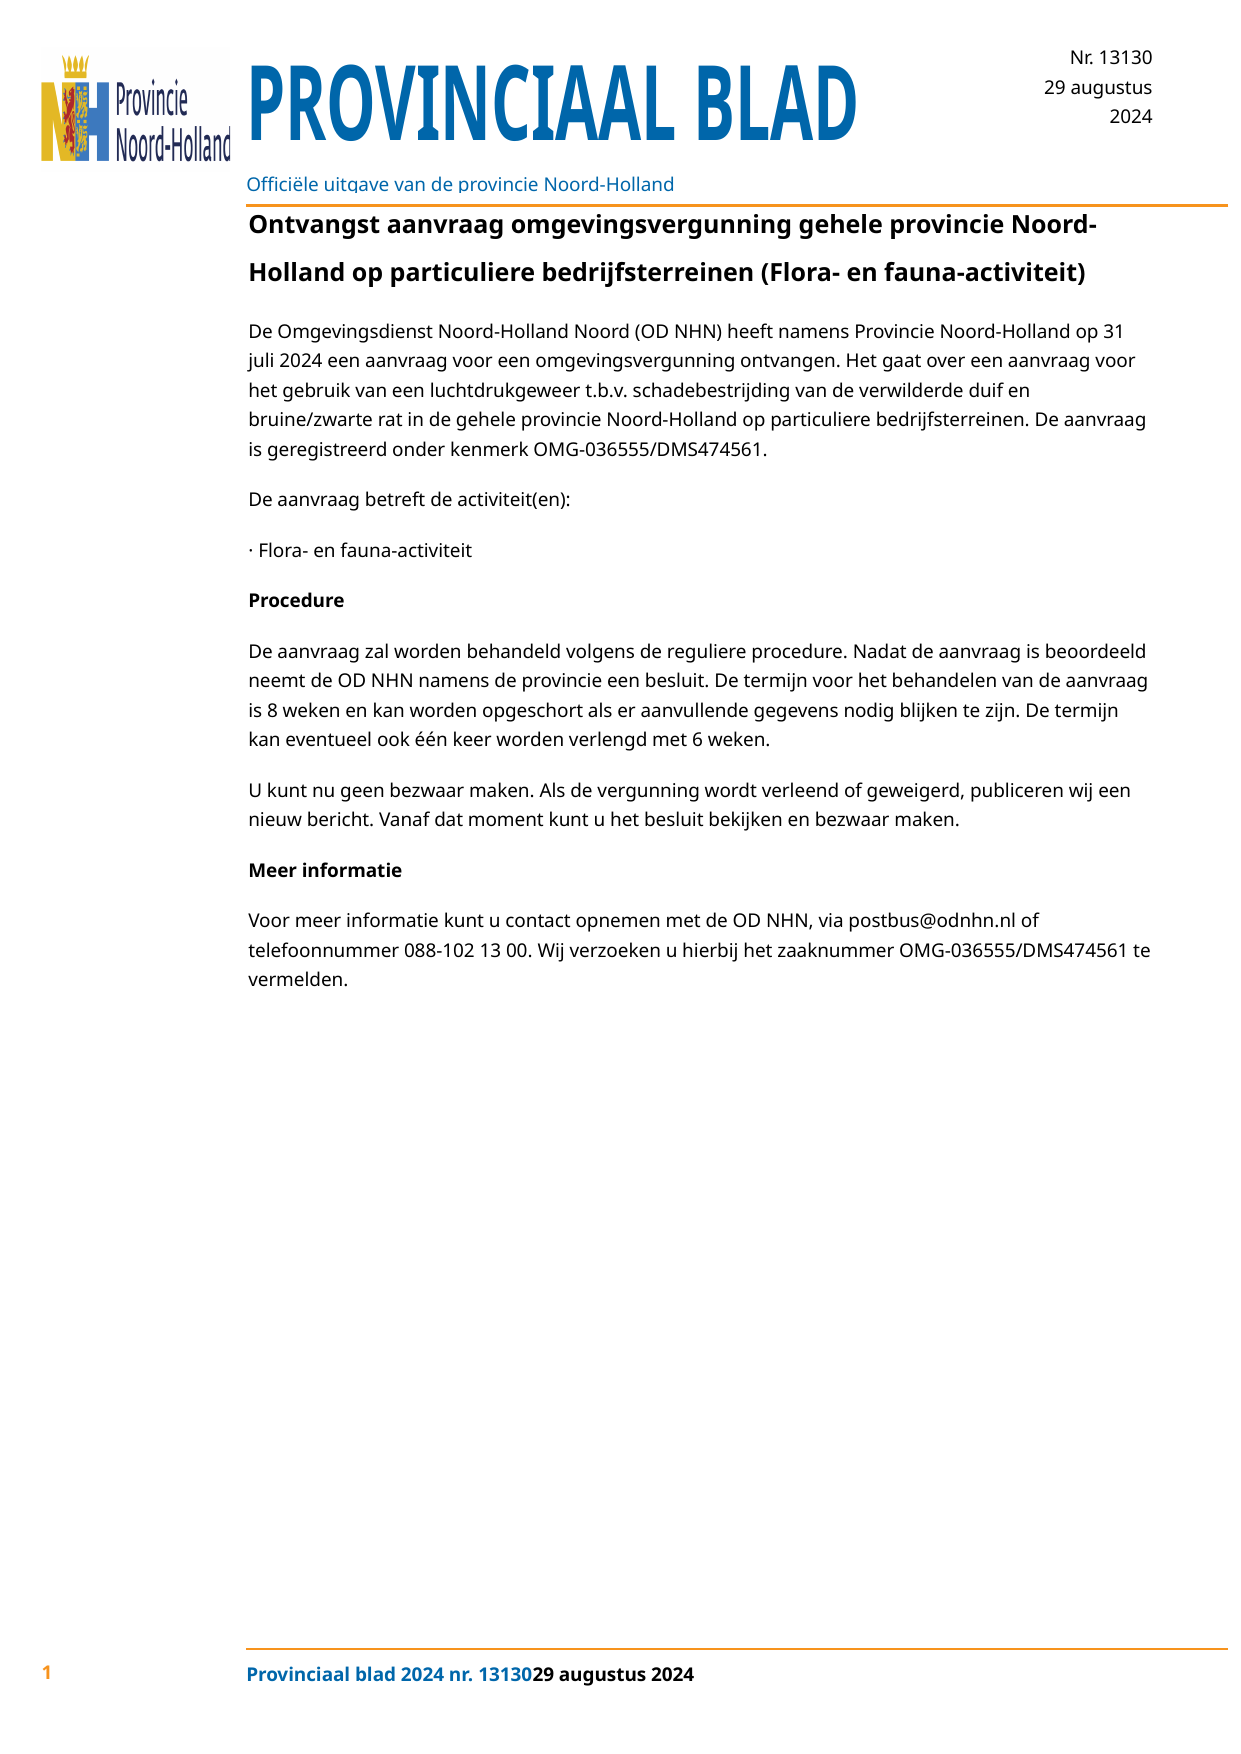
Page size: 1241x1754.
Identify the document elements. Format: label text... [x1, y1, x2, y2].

text De Omgevingsdienst Noord-Holland Noord (OD NHN) heeft namens Provincie Noord-Holland op 31 juli 2024 een aanvraag voor een omgevingsvergunning ontvangen. Het gaat over een aanvraag voor het gebruik van een luchtdrukgeweer t.b.v. schadebestrijding van de verwilderde duif en bruine/zwarte rat in de gehele provincie Noord-Holland op particuliere bedrijfsterreinen. De aanvraag is geregistreerd onder kenmerk OMG-036555/DMS474561. [248, 318, 1152, 462]
text De aanvraag zal worden behandeld volgens de reguliere procedure. Nadat de aanvraag is beoordeeld neemt de OD NHN namens de provincie een besluit. De termijn voor het behandelen van de aanvraag is 8 weken en kan worden opgeschort als er aanvullende gegevens nodig blijken te zijn. De termijn kan eventueel ook één keer worden verlengd met 6 weken. [248, 638, 1152, 752]
text De aanvraag betreft de activiteit(en): [248, 487, 1152, 512]
text Procedure [248, 587, 1152, 613]
text Voor meer informatie kunt u contact opnemen met de OD NHN, via postbus@odnhn.nl of telefoonnummer 088-102 13 00. Wij verzoeken u hierbij het zaaknummer OMG-036555/DMS474561 te vermelden. [248, 907, 1152, 992]
text Meer informatie [248, 857, 1152, 883]
text U kunt nu geen bezwaar maken. Als de vergunning wordt verleend of geweigerd, publiceren wij een nieuw bericht. Vanaf dat moment kunt u het besluit bekijken en bezwaar maken. [248, 777, 1152, 832]
picture [41, 47, 231, 172]
text · Flora- en fauna-activiteit [248, 537, 1152, 563]
text Ontvangst aanvraag omgevingsvergunning gehele provincie Noord-Holland op particuliere bedrijfsterreinen (Flora- en fauna-activiteit) [248, 207, 1152, 288]
